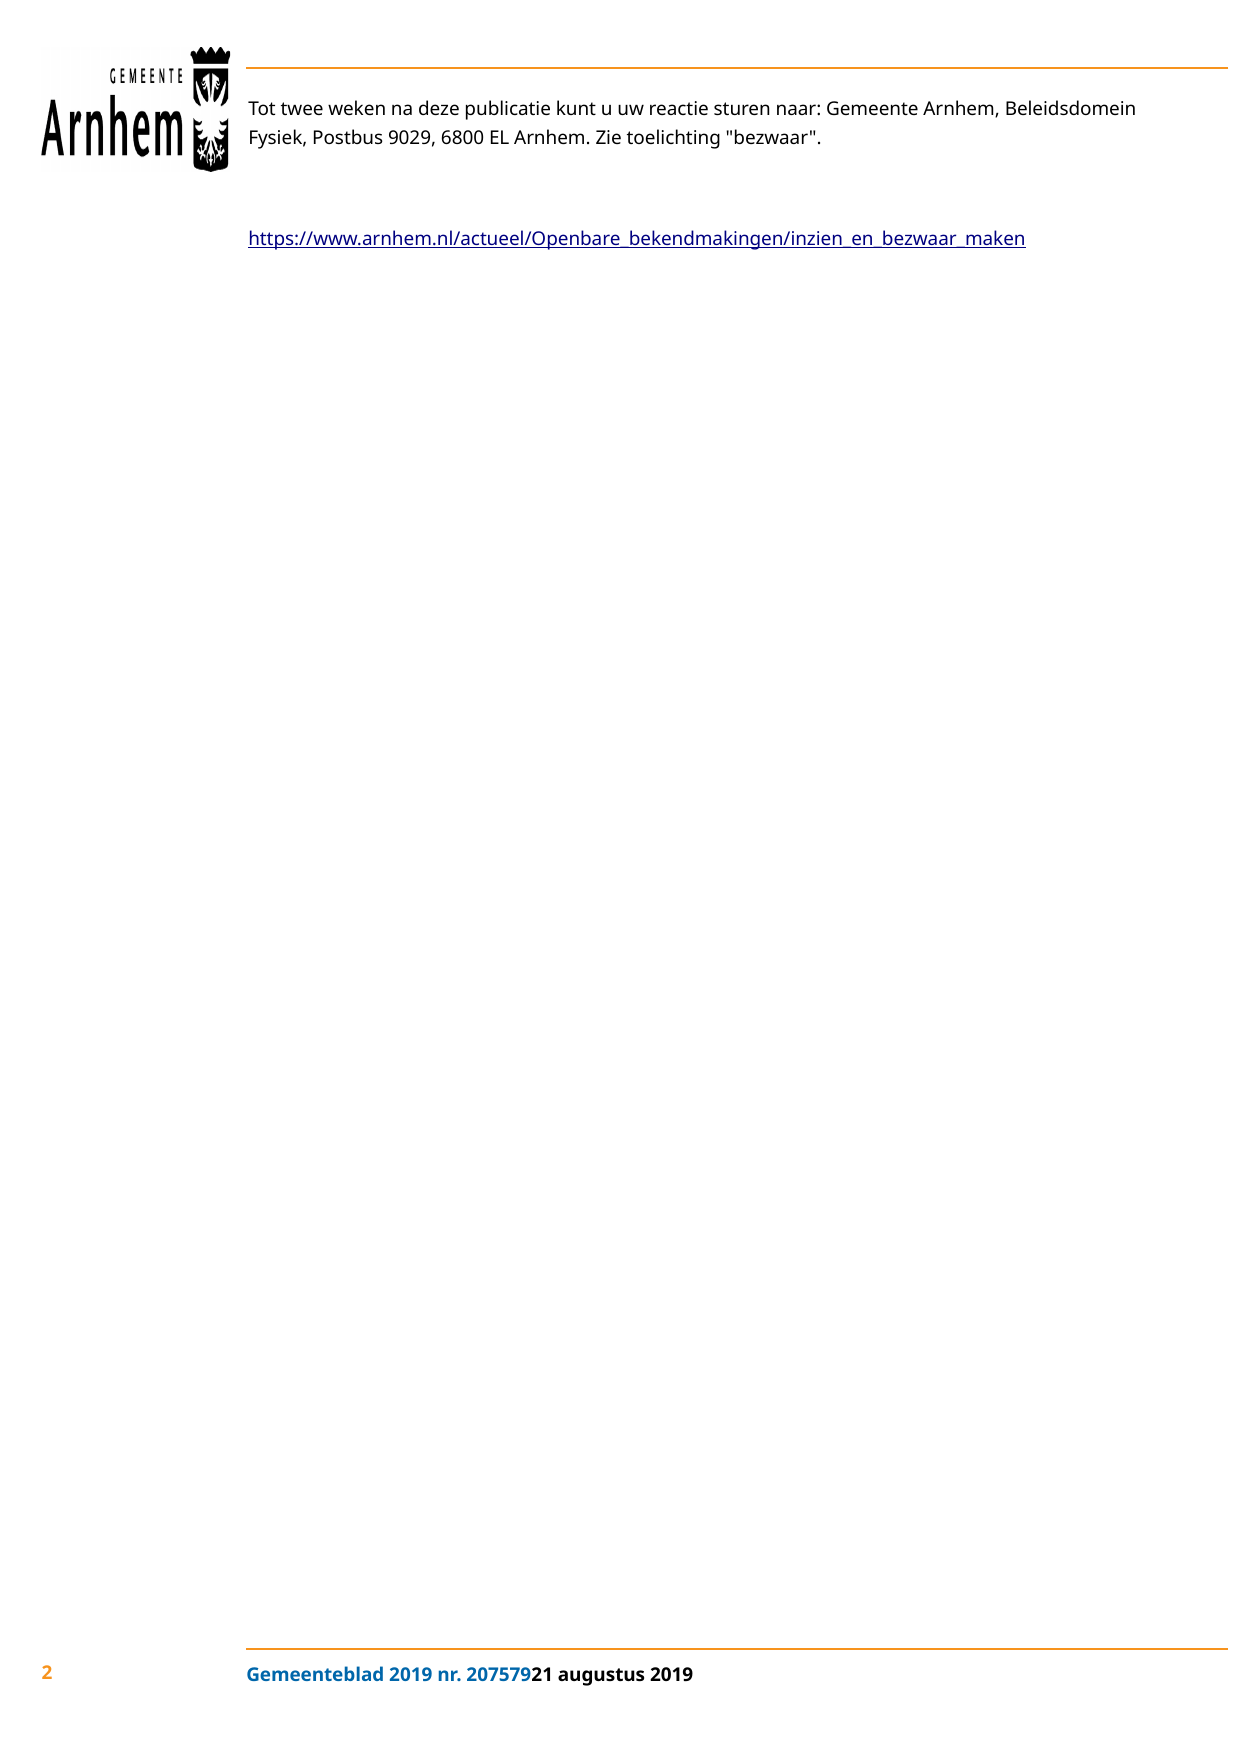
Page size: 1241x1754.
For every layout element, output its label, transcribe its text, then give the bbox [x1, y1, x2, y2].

text https://www.arnhem.nl/actueel/Openbare_bekendmakingen/inzien_en_bezwaar_maken [248, 225, 1152, 251]
text Tot twee weken na deze publicatie kunt u uw reactie sturen naar: Gemeente Arnhem, Beleidsdomein Fysiek, Postbus 9029, 6800 EL Arnhem. Zie toelichting "bezwaar". [248, 95, 1152, 150]
picture [41, 47, 231, 172]
